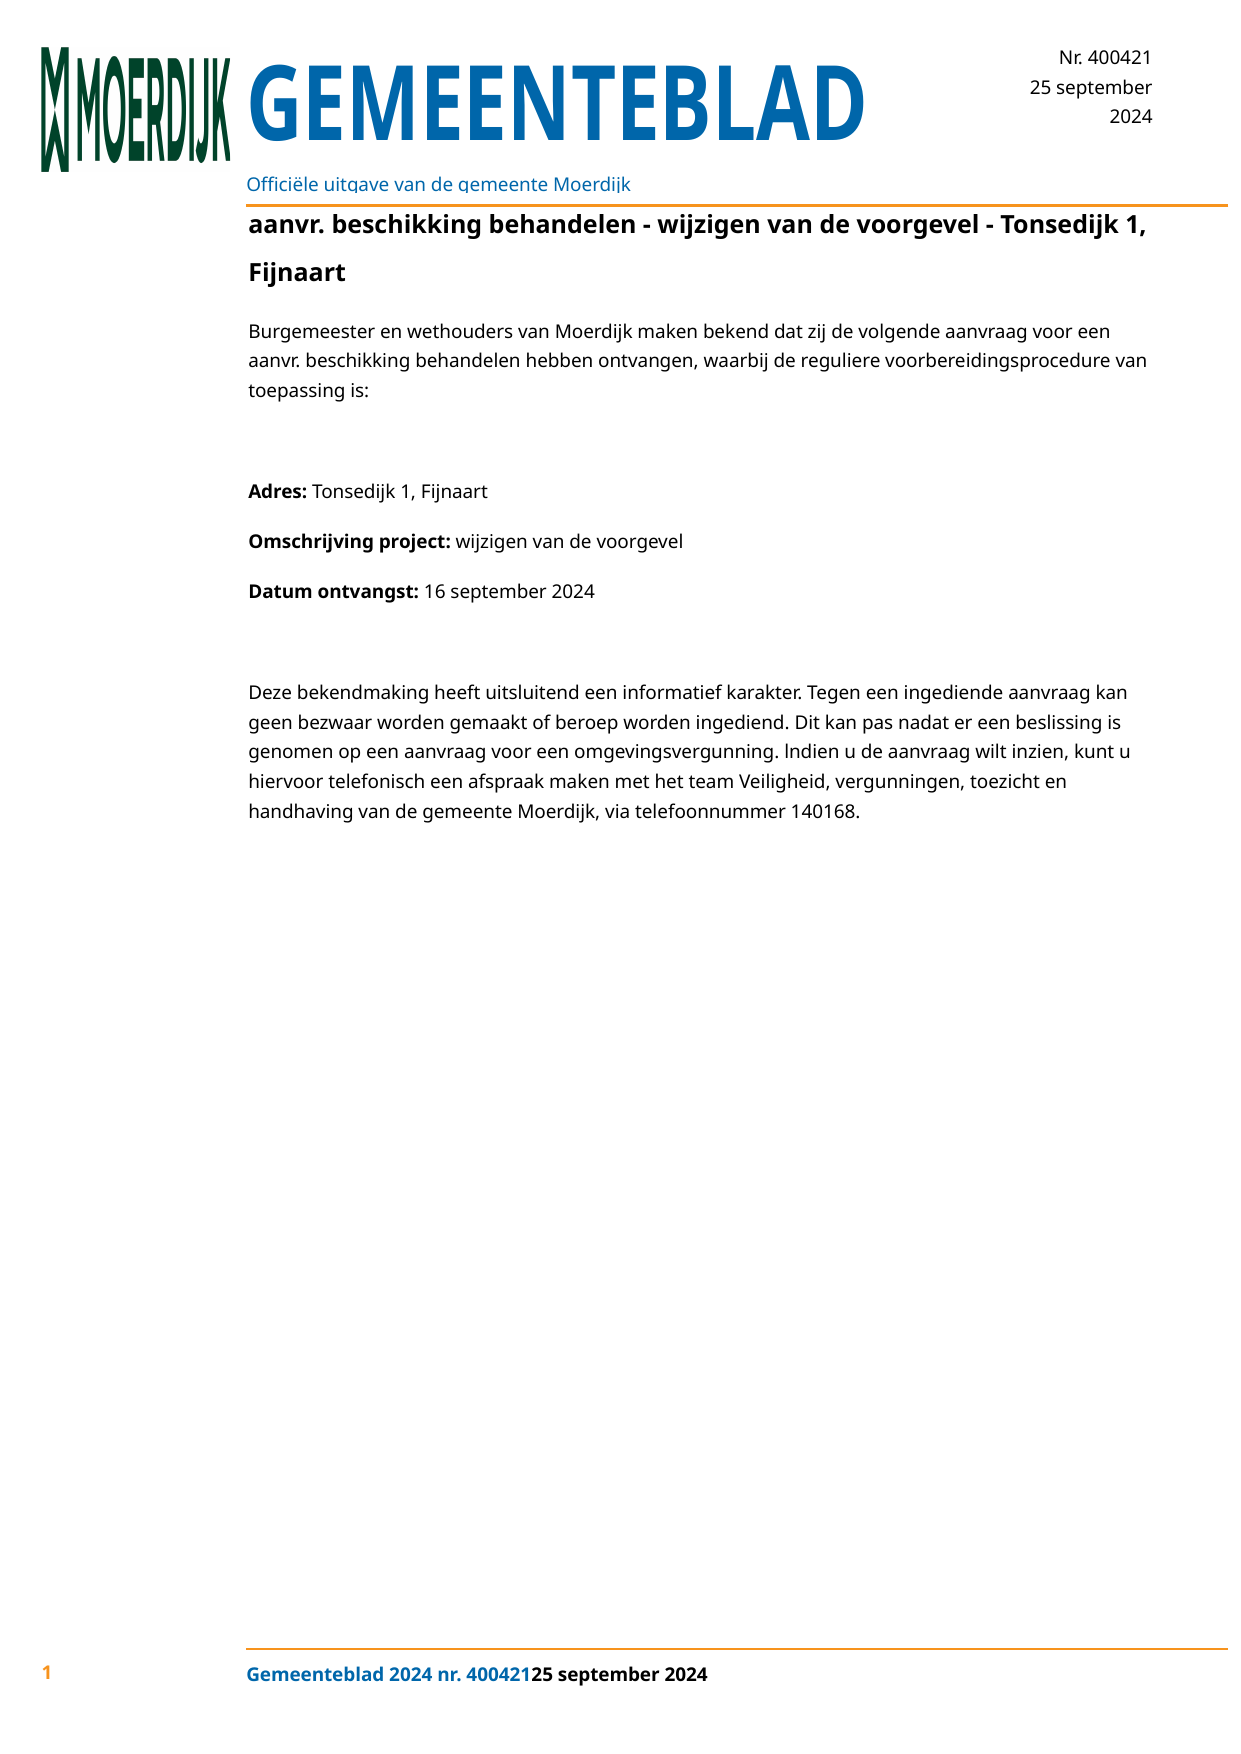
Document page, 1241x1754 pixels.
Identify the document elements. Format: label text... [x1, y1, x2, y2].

text Datum ontvangst: 16 september 2024 [248, 579, 1152, 604]
picture [41, 47, 231, 172]
text Deze bekendmaking heeft uitsluitend een informatief karakter. Tegen een ingediende aanvraag kan geen bezwaar worden gemaakt of beroep worden ingediend. Dit kan pas nadat er een beslissing is genomen op een aanvraag voor een omgevingsvergunning. lndien u de aanvraag wilt inzien, kunt u hiervoor telefonisch een afspraak maken met het team Veiligheid, vergunningen, toezicht en handhaving van de gemeente Moerdijk, via telefoonnummer 140168. [248, 679, 1152, 824]
text Burgemeester en wethouders van Moerdijk maken bekend dat zij de volgende aanvraag voor een aanvr. beschikking behandelen hebben ontvangen, waarbij de reguliere voorbereidingsprocedure van toepassing is: [248, 318, 1152, 403]
text aanvr. beschikking behandelen - wijzigen van de voorgevel - Tonsedijk 1, Fijnaart [248, 207, 1152, 288]
text Adres: Tonsedijk 1, Fijnaart [248, 478, 1152, 504]
text Omschrijving project: wijzigen van de voorgevel [248, 528, 1152, 554]
